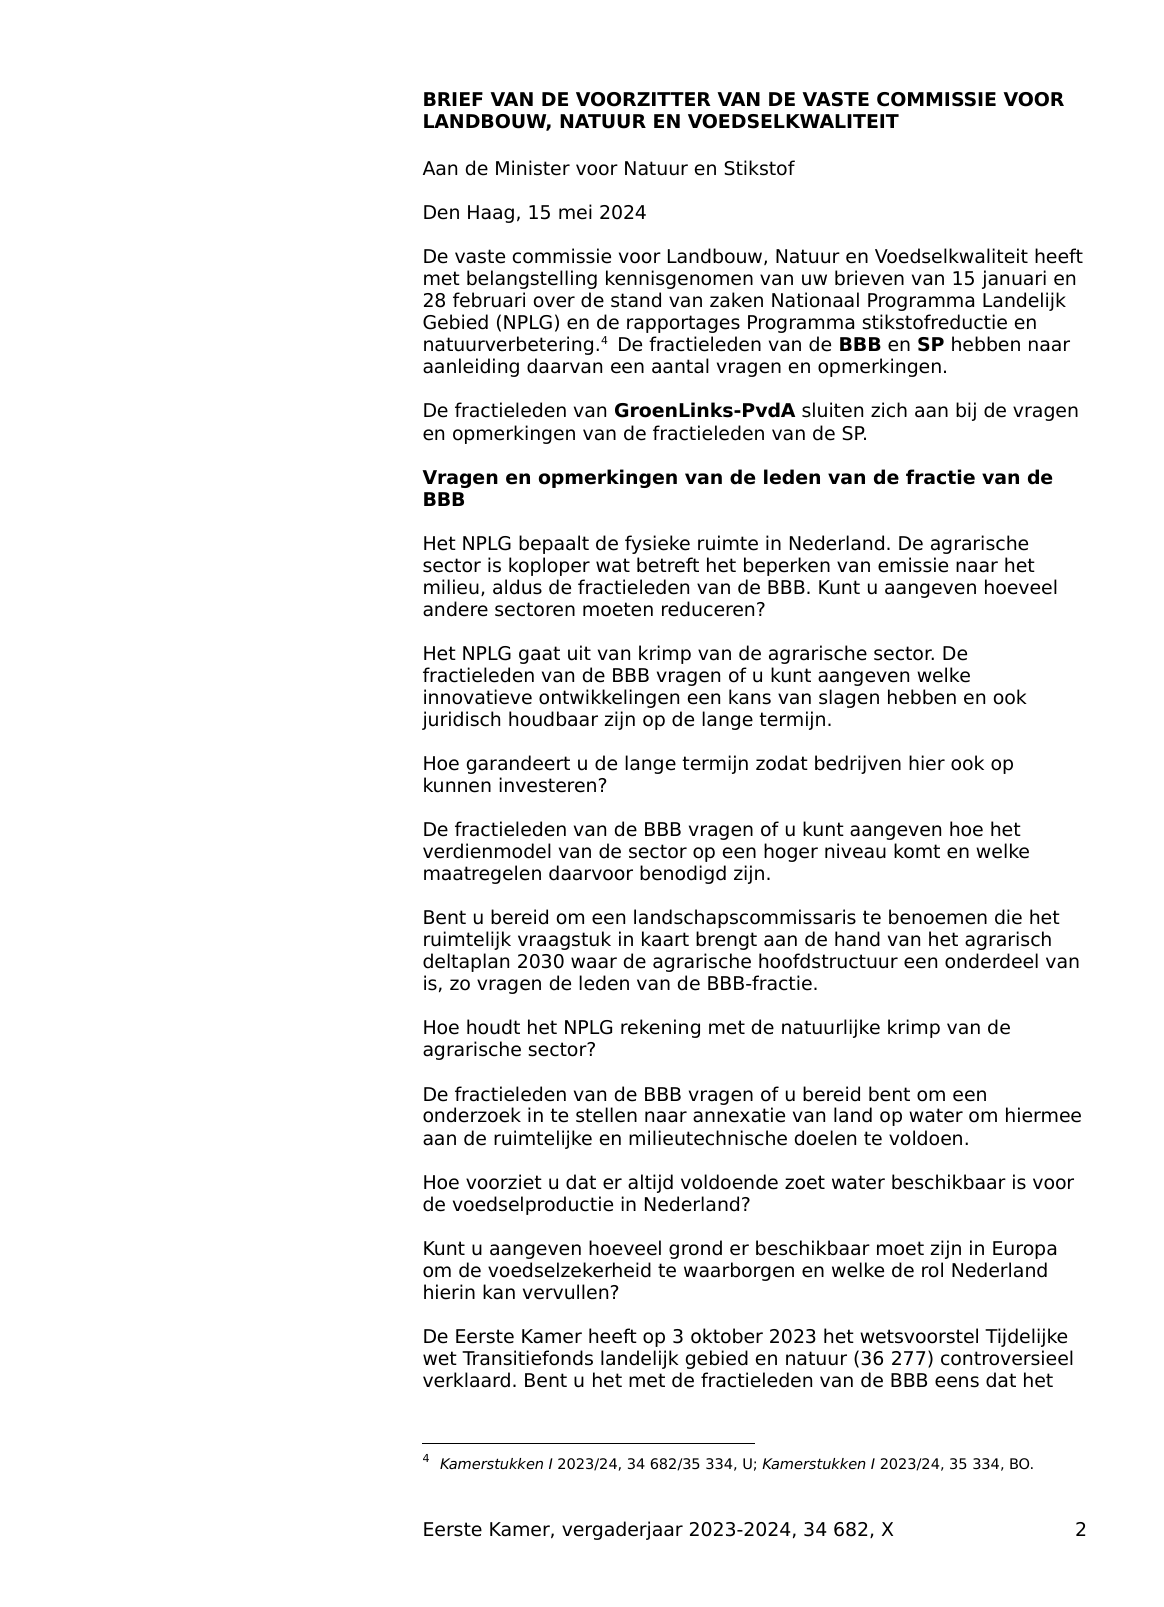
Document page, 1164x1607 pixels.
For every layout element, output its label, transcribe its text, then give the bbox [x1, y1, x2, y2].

text Bent u bereid om een landschapscommissaris te benoemen die het ruimtelijk vraagstuk in kaart brengt aan de hand van het agrarisch deltaplan 2030 waar de agrarische hoofdstructuur een onderdeel van is, zo vragen de leden van de BBB-fractie. [422, 907, 1087, 995]
text De Eerste Kamer heeft op 3 oktober 2023 het wetsvoorstel Tijdelijke wet Transitiefonds landelijk gebied en natuur (36 277) controversieel verklaard. Bent u het met de fractieleden van de BBB eens dat het [422, 1326, 1087, 1392]
text De fractieleden van de BBB vragen of u bereid bent om een onderzoek in te stellen naar annexatie van land op water om hiermee aan de ruimtelijke en milieutechnische doelen te voldoen. [422, 1083, 1087, 1149]
text Hoe houdt het NPLG rekening met de natuurlijke krimp van de agrarische sector? [422, 1017, 1087, 1061]
text Kunt u aangeven hoeveel grond er beschikbaar moet zijn in Europa om de voedselzekerheid te waarborgen en welke de rol Nederland hierin kan vervullen? [422, 1238, 1087, 1304]
text De fractieleden van de BBB vragen of u kunt aangeven hoe het verdienmodel van de sector op een hoger niveau komt en welke maatregelen daarvoor benodigd zijn. [422, 819, 1087, 885]
subtitle Vragen en opmerkingen van de leden van de fractie van de BBB [422, 467, 1087, 511]
text Het NPLG gaat uit van krimp van de agrarische sector. De fractieleden van de BBB vragen of u kunt aangeven welke innovatieve ontwikkelingen een kans van slagen hebben en ook juridisch houdbaar zijn op de lange termijn. [422, 643, 1087, 731]
text Aan de Minister voor Natuur en Stikstof [422, 158, 1087, 180]
text Kamerstukken I 2023/24, 34 682/35 334, U; Kamerstukken I 2023/24, 35 334, BO. [422, 1452, 1087, 1474]
text Hoe garandeert u de lange termijn zodat bedrijven hier ook op kunnen investeren? [422, 753, 1087, 797]
text Het NPLG bepaalt de fysieke ruimte in Nederland. De agrarische sector is koploper wat betreft het beperken van emissie naar het milieu, aldus de fractieleden van de BBB. Kunt u aangeven hoeveel andere sectoren moeten reduceren? [422, 533, 1087, 621]
text De fractieleden van GroenLinks-PvdA sluiten zich aan bij de vragen en opmerkingen van de fractieleden van de SP. [422, 400, 1087, 444]
text Den Haag, 15 mei 2024 [422, 202, 1087, 224]
text De vaste commissie voor Landbouw, Natuur en Voedselkwaliteit heeft met belangstelling kennisgenomen van uw brieven van 15 januari en 28 februari over de stand van zaken Nationaal Programma Landelijk Gebied (NPLG) en de rapportages Programma stikstofreductie en natuurverbetering. De fractieleden van de BBB en SP hebben naar aanleiding daarvan een aantal vragen en opmerkingen. [422, 246, 1087, 378]
subtitle BRIEF VAN DE VOORZITTER VAN DE VASTE COMMISSIE VOOR LANDBOUW, NATUUR EN VOEDSELKWALITEIT [422, 89, 1087, 133]
text Hoe voorziet u dat er altijd voldoende zoet water beschikbaar is voor de voedselproductie in Nederland? [422, 1172, 1087, 1216]
